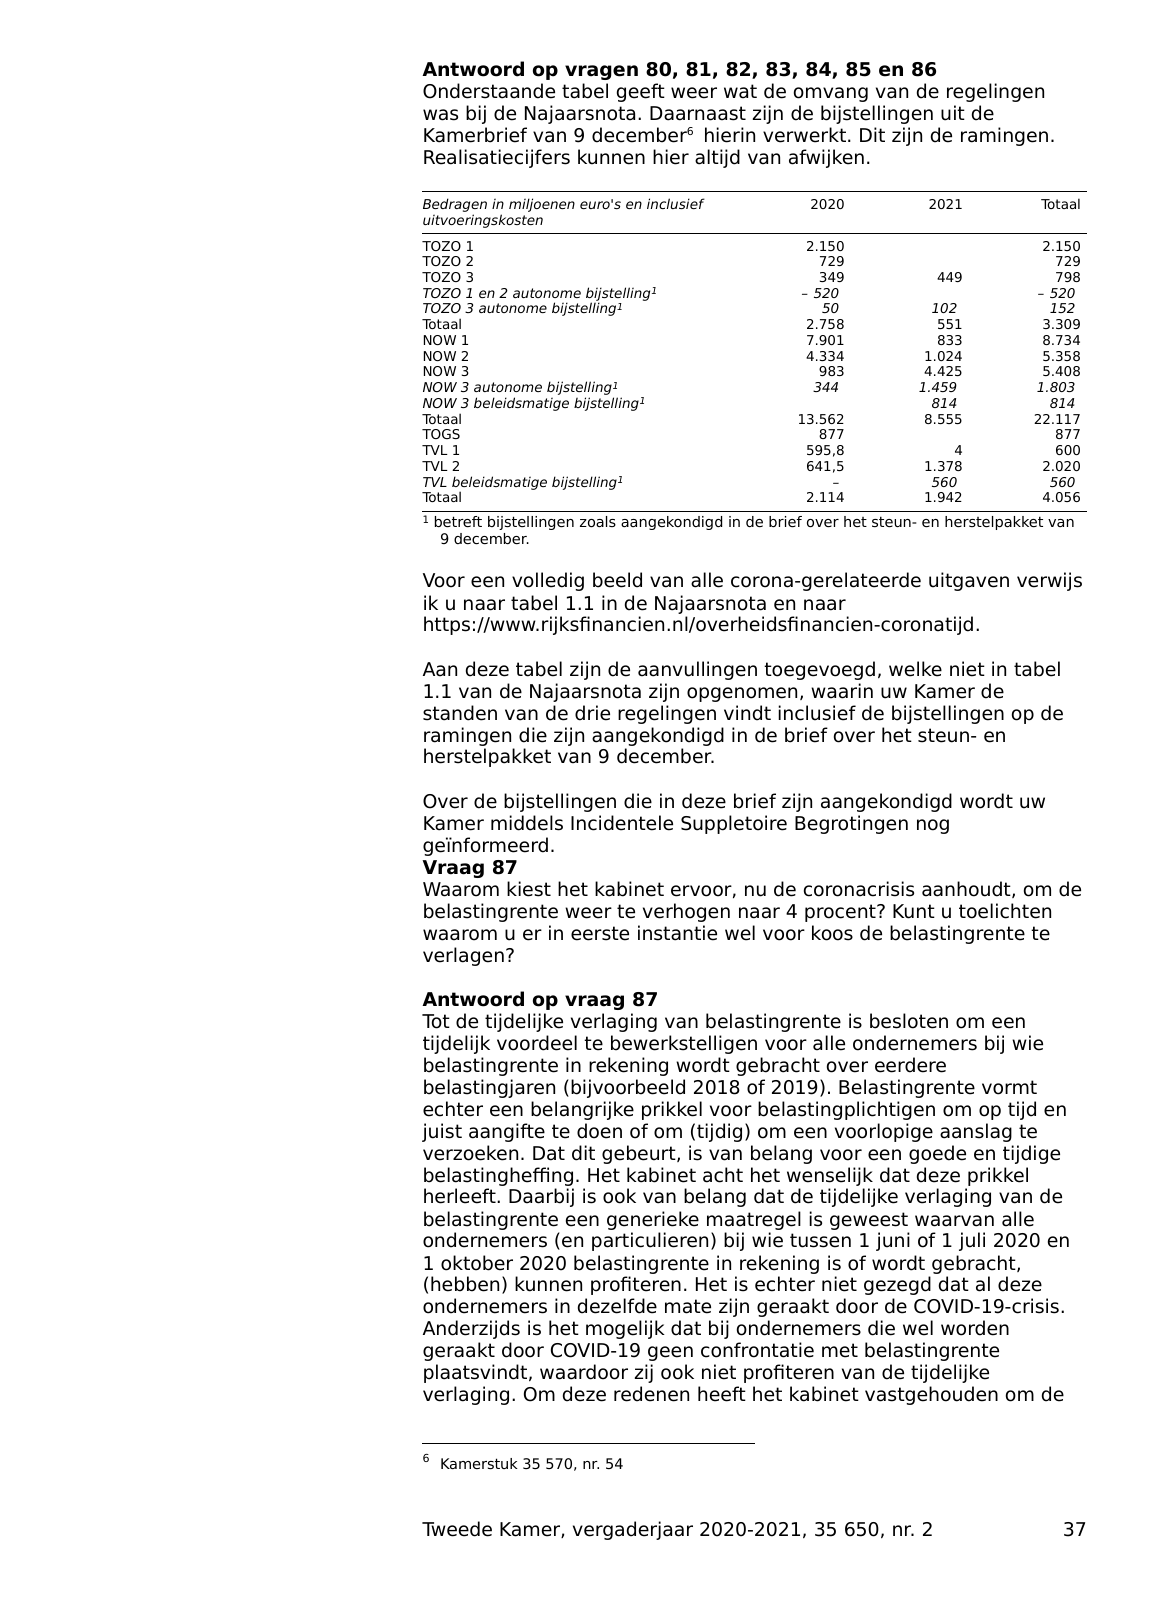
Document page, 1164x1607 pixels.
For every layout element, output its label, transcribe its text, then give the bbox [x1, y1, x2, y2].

text Waarom kiest het kabinet ervoor, nu de coronacrisis aanhoudt, om de belastingrente weer te verhogen naar 4 procent? Kunt u toelichten waarom u er in eerste instantie wel voor koos de belastingrente te verlagen? [422, 878, 1087, 966]
table_cell 4.334 [732, 349, 850, 364]
text Voor een volledig beeld van alle corona-gerelateerde uitgaven verwijs ik u naar tabel 1.1 in de Najaarsnota en naar https://www.rijksfinancien.nl/overheidsfinancien-coronatijd. [422, 570, 1087, 636]
table_cell – 520 [732, 286, 850, 301]
table_cell 349 [732, 270, 850, 286]
table_cell NOW 2 [422, 349, 732, 364]
table_header 2020 [732, 192, 850, 233]
table_cell 22.117 [969, 411, 1087, 427]
table_cell 1.803 [969, 380, 1087, 396]
table_cell 449 [850, 270, 968, 286]
table_cell [850, 254, 968, 270]
table_cell TOZO 1 [422, 234, 732, 254]
text Kamerstuk 35 570, nr. 54 [422, 1452, 1087, 1474]
table_cell 833 [850, 333, 968, 348]
text Antwoord op vragen 80, 81, 82, 83, 84, 85 en 86 [422, 59, 1087, 81]
table_cell 2.150 [969, 234, 1087, 254]
table_cell 560 [969, 474, 1087, 490]
table_cell 877 [969, 427, 1087, 443]
table_cell 2.020 [969, 459, 1087, 474]
table_cell 2.114 [732, 490, 850, 511]
table_cell 13.562 [732, 411, 850, 427]
table_cell 595,8 [732, 443, 850, 459]
table_cell Totaal [422, 317, 732, 333]
table_cell TVL 2 [422, 459, 732, 474]
table_cell 729 [732, 254, 850, 270]
text Onderstaande tabel geeft weer wat de omvang van de regelingen was bij de Najaarsnota. Daarnaast zijn de bijstellingen uit de Kamerbrief van 9 december hierin verwerkt. Dit zijn de ramingen. Realisatiecijfers kunnen hier altijd van afwijken. [422, 81, 1087, 169]
text Aan deze tabel zijn de aanvullingen toegevoegd, welke niet in tabel 1.1 van de Najaarsnota zijn opgenomen, waarin uw Kamer de standen van de drie regelingen vindt inclusief de bijstellingen op de ramingen die zijn aangekondigd in de brief over het steun- en herstelpakket van 9 december. [422, 658, 1087, 768]
table_cell Totaal [422, 490, 732, 511]
table_cell TOZO 2 [422, 254, 732, 270]
table_cell 4.425 [850, 364, 968, 380]
table_cell NOW 3 [422, 364, 732, 380]
table_cell – 520 [969, 286, 1087, 301]
text Over de bijstellingen die in deze brief zijn aangekondigd wordt uw Kamer middels Incidentele Suppletoire Begrotingen nog geïnformeerd. [422, 791, 1087, 857]
table_cell 50 [732, 301, 850, 317]
table_cell 814 [969, 396, 1087, 411]
table_cell TVL 1 [422, 443, 732, 459]
table_cell 8.734 [969, 333, 1087, 348]
table_cell [732, 396, 850, 411]
table_cell 3.309 [969, 317, 1087, 333]
table_cell 1.459 [850, 380, 968, 396]
table_cell 5.358 [969, 349, 1087, 364]
table_cell 600 [969, 443, 1087, 459]
text Antwoord op vraag 87 [422, 989, 1087, 1011]
table_cell TOZO 3 [422, 270, 732, 286]
table_cell NOW 3 beleidsmatige bijstelling1 [422, 396, 732, 411]
text Vraag 87 [422, 857, 1087, 878]
table_cell 7.901 [732, 333, 850, 348]
table_cell 344 [732, 380, 850, 396]
table_cell [850, 427, 968, 443]
table_cell 641,5 [732, 459, 850, 474]
table_cell 814 [850, 396, 968, 411]
table_cell 152 [969, 301, 1087, 317]
table_header Bedragen in miljoenen euro's en inclusief uitvoeringskosten [422, 192, 732, 233]
table_cell TOGS [422, 427, 732, 443]
table_cell 4.056 [969, 490, 1087, 511]
table_header 2021 [850, 192, 968, 233]
table_cell 2.758 [732, 317, 850, 333]
table_cell 5.408 [969, 364, 1087, 380]
table_cell 8.555 [850, 411, 968, 427]
table_cell Totaal [422, 411, 732, 427]
table_cell 729 [969, 254, 1087, 270]
table_cell 1.378 [850, 459, 968, 474]
table_cell 1.942 [850, 490, 968, 511]
table_cell 798 [969, 270, 1087, 286]
table_cell 877 [732, 427, 850, 443]
table_cell 560 [850, 474, 968, 490]
table_cell 983 [732, 364, 850, 380]
table_cell NOW 3 autonome bijstelling1 [422, 380, 732, 396]
table_cell – [732, 474, 850, 490]
table_cell 551 [850, 317, 968, 333]
table_cell TOZO 1 en 2 autonome bijstelling1 [422, 286, 732, 301]
table_cell 1.024 [850, 349, 968, 364]
table_cell [850, 234, 968, 254]
table_cell 1 betreft bijstellingen zoals aangekondigd in de brief over het steun- en herstelpakket van 9 december. [422, 512, 1087, 548]
table_cell 102 [850, 301, 968, 317]
table_header Totaal [969, 192, 1087, 233]
text Tot de tijdelijke verlaging van belastingrente is besloten om een tijdelijk voordeel te bewerkstelligen voor alle ondernemers bij wie belastingrente in rekening wordt gebracht over eerdere belastingjaren (bijvoorbeeld 2018 of 2019). Belastingrente vormt echter een belangrijke prikkel voor belastingplichtigen om op tijd en juist aangifte te doen of om (tijdig) om een voorlopige aanslag te verzoeken. Dat dit gebeurt, is van belang voor een goede en tijdige belastingheffing. Het kabinet acht het wenselijk dat deze prikkel herleeft. Daarbij is ook van belang dat de tijdelijke verlaging van de belastingrente een generieke maatregel is geweest waarvan alle ondernemers (en particulieren) bij wie tussen 1 juni of 1 juli 2020 en 1 oktober 2020 belastingrente in rekening is of wordt gebracht, (hebben) kunnen profiteren. Het is echter niet gezegd dat al deze ondernemers in dezelfde mate zijn geraakt door de COVID-19-crisis. Anderzijds is het mogelijk dat bij ondernemers die wel worden geraakt door COVID-19 geen confrontatie met belastingrente plaatsvindt, waardoor zij ook niet profiteren van de tijdelijke verlaging. Om deze redenen heeft het kabinet vastgehouden om de [422, 1011, 1087, 1406]
table_cell TOZO 3 autonome bijstelling1 [422, 301, 732, 317]
table_cell NOW 1 [422, 333, 732, 348]
table_cell [850, 286, 968, 301]
table_cell 2.150 [732, 234, 850, 254]
table_cell 4 [850, 443, 968, 459]
table_cell TVL beleidsmatige bijstelling1 [422, 474, 732, 490]
